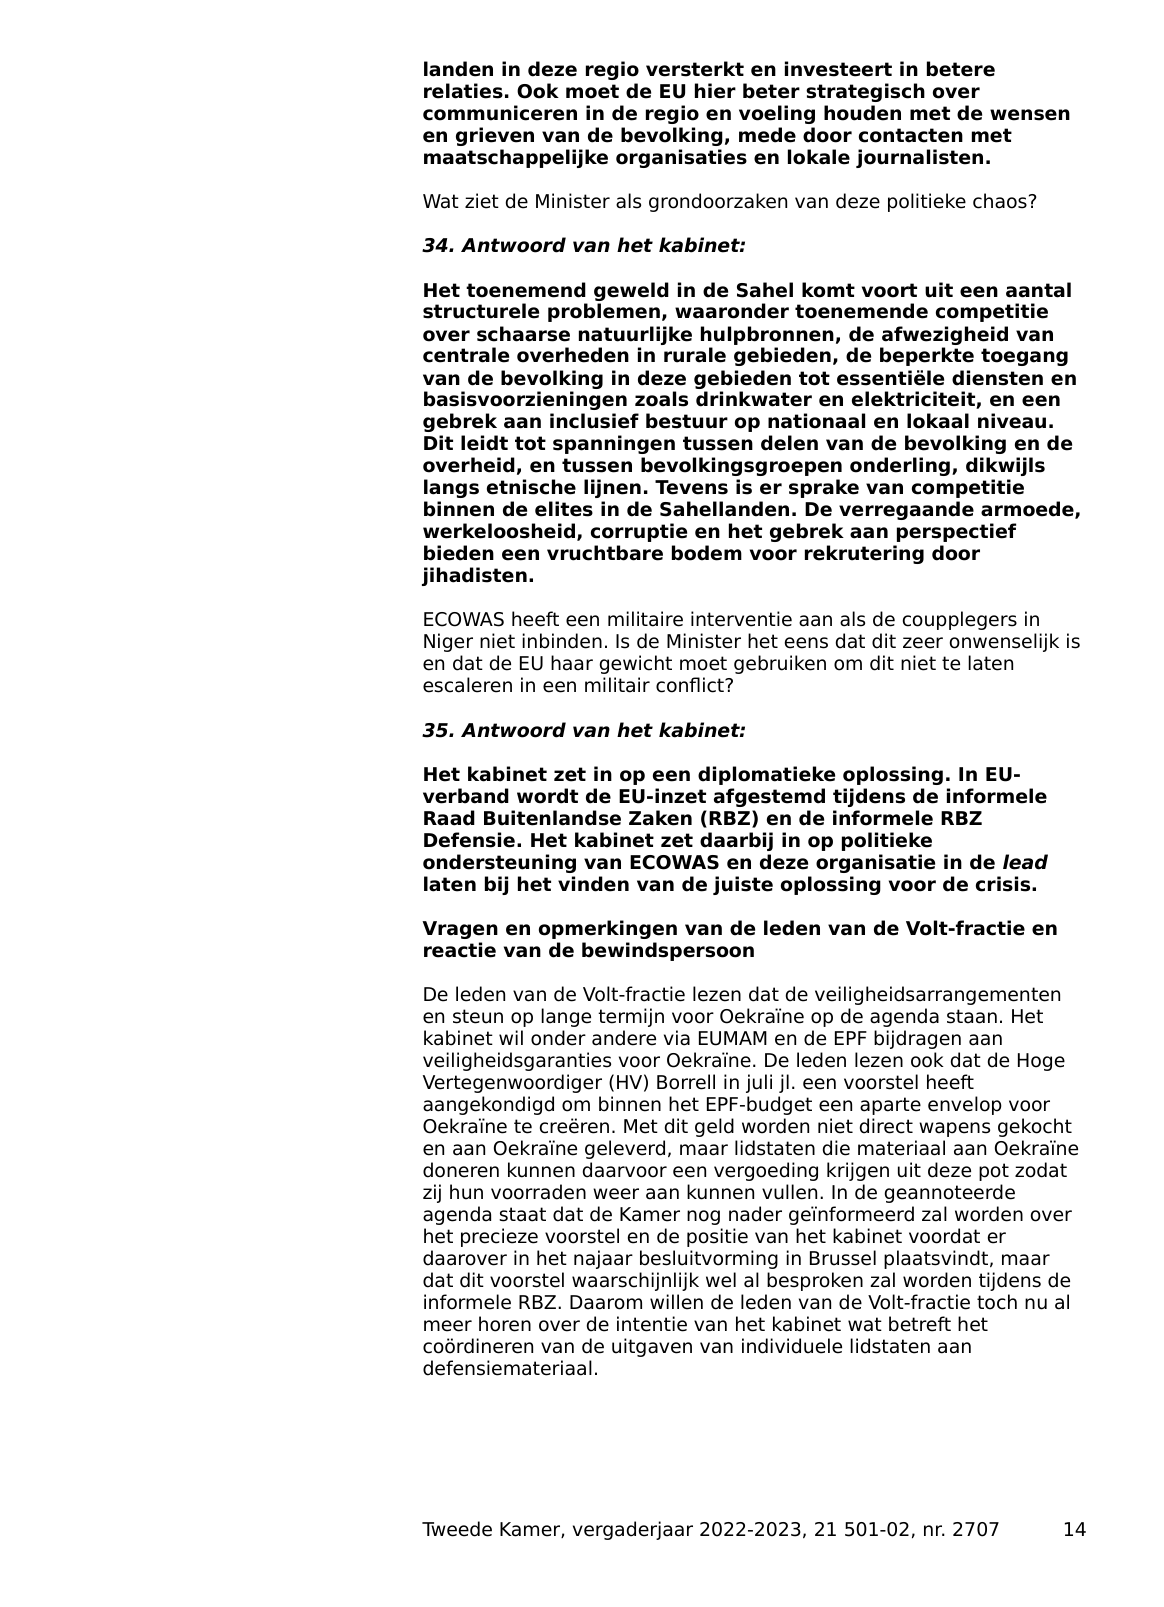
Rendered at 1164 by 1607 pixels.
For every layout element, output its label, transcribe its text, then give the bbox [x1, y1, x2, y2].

text landen in deze regio versterkt en investeert in betere relaties. Ook moet de EU hier beter strategisch over communiceren in de regio en voeling houden met de wensen en grieven van de bevolking, mede door contacten met maatschappelijke organisaties en lokale journalisten. [422, 59, 1087, 169]
subtitle 34. Antwoord van het kabinet: [422, 235, 1087, 257]
subtitle 35. Antwoord van het kabinet: [422, 719, 1087, 741]
subtitle Vragen en opmerkingen van de leden van de Volt-fractie en reactie van de bewindspersoon [422, 918, 1087, 962]
text Het kabinet zet in op een diplomatieke oplossing. In EU-verband wordt de EU-inzet afgestemd tijdens de informele Raad Buitenlandse Zaken (RBZ) en de informele RBZ Defensie. Het kabinet zet daarbij in op politieke ondersteuning van ECOWAS en deze organisatie in de lead laten bij het vinden van de juiste oplossing voor de crisis. [422, 764, 1087, 896]
text Wat ziet de Minister als grondoorzaken van deze politieke chaos? [422, 191, 1087, 213]
text Het toenemend geweld in de Sahel komt voort uit een aantal structurele problemen, waaronder toenemende competitie over schaarse natuurlijke hulpbronnen, de afwezigheid van centrale overheden in rurale gebieden, de beperkte toegang van de bevolking in deze gebieden tot essentiële diensten en basisvoorzieningen zoals drinkwater en elektriciteit, en een gebrek aan inclusief bestuur op nationaal en lokaal niveau. Dit leidt tot spanningen tussen delen van de bevolking en de overheid, en tussen bevolkingsgroepen onderling, dikwijls langs etnische lijnen. Tevens is er sprake van competitie binnen de elites in de Sahellanden. De verregaande armoede, werkeloosheid, corruptie en het gebrek aan perspectief bieden een vruchtbare bodem voor rekrutering door jihadisten. [422, 279, 1087, 587]
text De leden van de Volt-fractie lezen dat de veiligheidsarrangementen en steun op lange termijn voor Oekraïne op de agenda staan. Het kabinet wil onder andere via EUMAM en de EPF bijdragen aan veiligheidsgaranties voor Oekraïne. De leden lezen ook dat de Hoge Vertegenwoordiger (HV) Borrell in juli jl. een voorstel heeft aangekondigd om binnen het EPF-budget een aparte envelop voor Oekraïne te creëren. Met dit geld worden niet direct wapens gekocht en aan Oekraïne geleverd, maar lidstaten die materiaal aan Oekraïne doneren kunnen daarvoor een vergoeding krijgen uit deze pot zodat zij hun voorraden weer aan kunnen vullen. In de geannoteerde agenda staat dat de Kamer nog nader geïnformeerd zal worden over het precieze voorstel en de positie van het kabinet voordat er daarover in het najaar besluitvorming in Brussel plaatsvindt, maar dat dit voorstel waarschijnlijk wel al besproken zal worden tijdens de informele RBZ. Daarom willen de leden van de Volt-fractie toch nu al meer horen over de intentie van het kabinet wat betreft het coördineren van de uitgaven van individuele lidstaten aan defensiemateriaal. [422, 984, 1087, 1379]
text ECOWAS heeft een militaire interventie aan als de coupplegers in Niger niet inbinden. Is de Minister het eens dat dit zeer onwenselijk is en dat de EU haar gewicht moet gebruiken om dit niet te laten escaleren in een militair conflict? [422, 609, 1087, 697]
